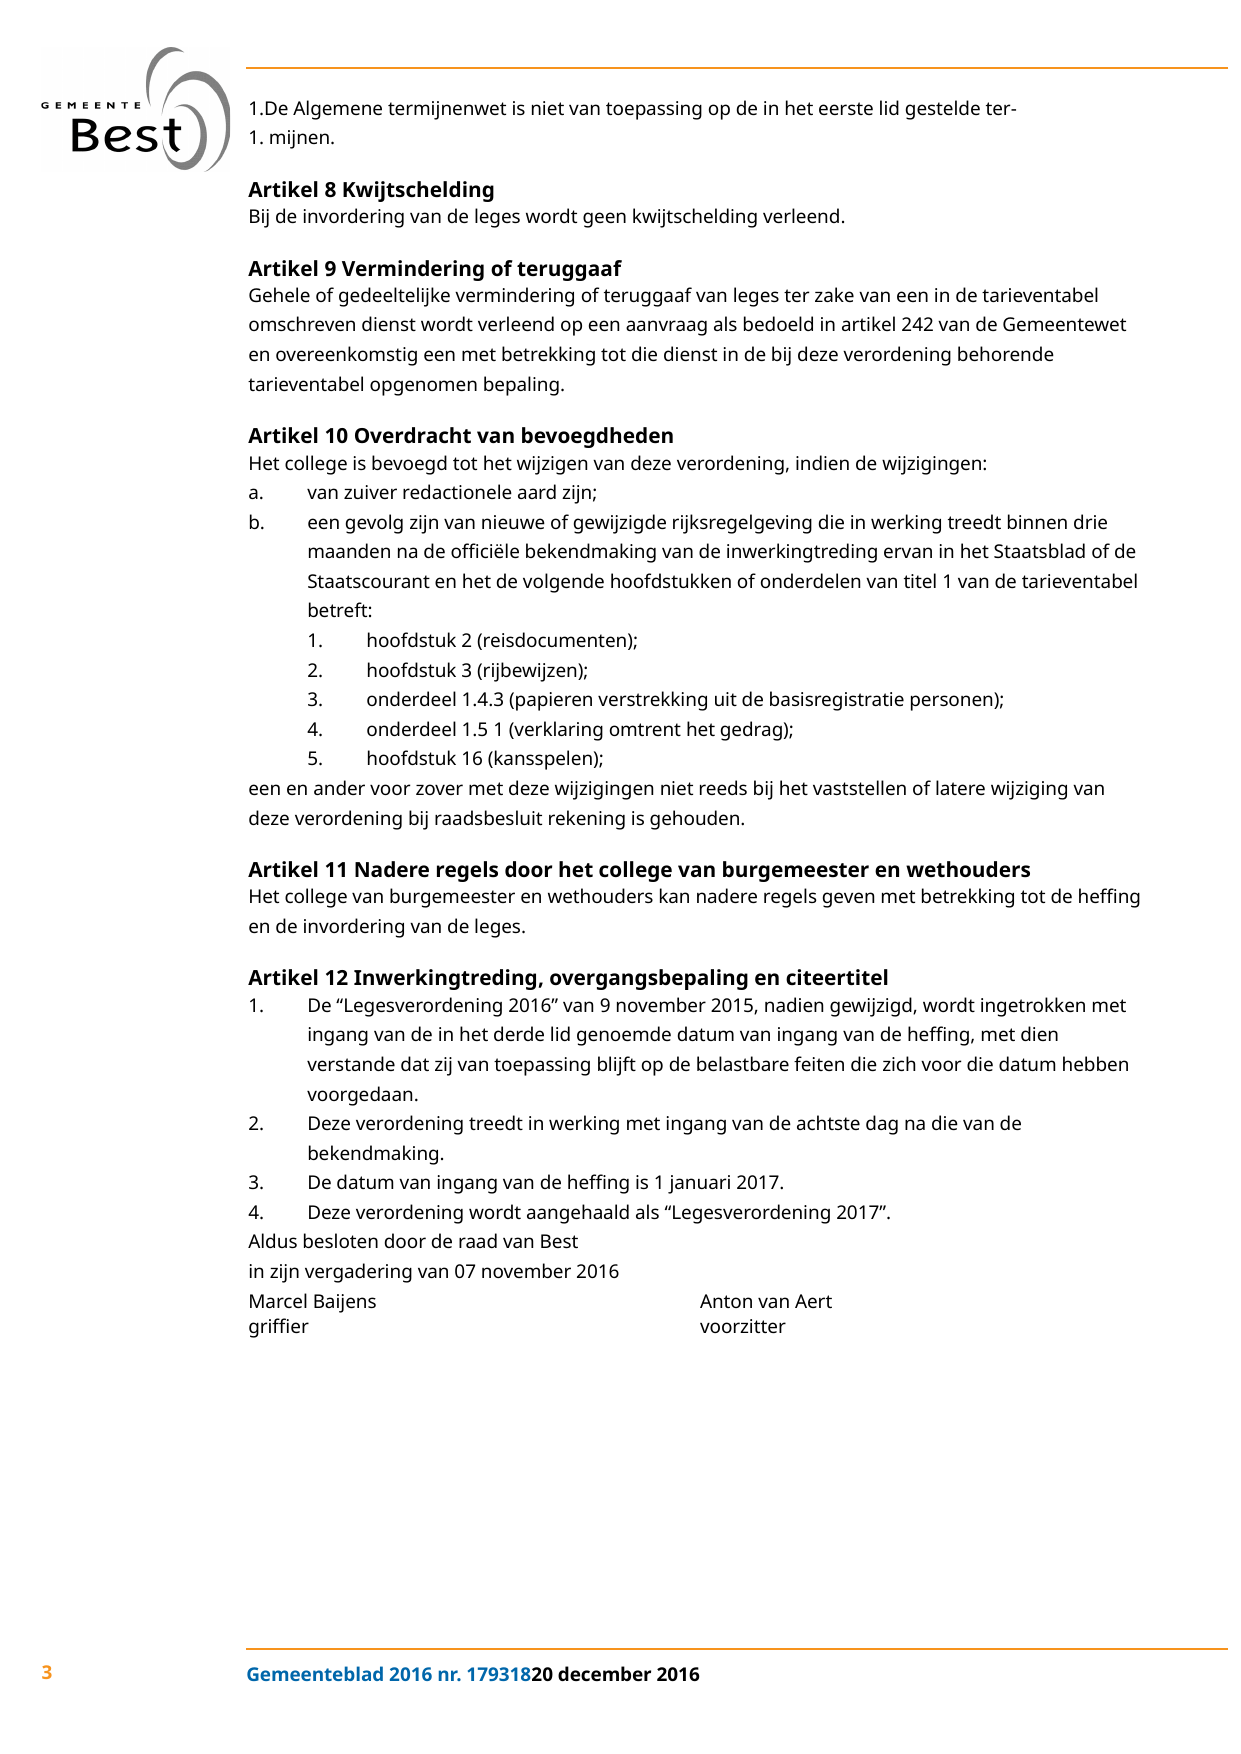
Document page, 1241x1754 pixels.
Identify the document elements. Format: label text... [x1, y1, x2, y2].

table_header Marcel Baijens [248, 1288, 700, 1314]
text Gehele of gedeeltelijke vermindering of teruggaaf van leges ter zake van een in de tarieventabel omschreven dienst wordt verleend op een aanvraag als bedoeld in artikel 242 van de Gemeentewet en overeenkomstig een met betrekking tot die dienst in de bij deze verordening behorende tarieventabel opgenomen bepaling. [248, 282, 1152, 397]
text 1.De Algemene termijnenwet is niet van toepassing op de in het eerste lid gestelde ter- [248, 95, 1152, 121]
table_cell voorzitter [700, 1314, 1152, 1339]
text Artikel 8 Kwijtschelding [248, 175, 1152, 203]
text Artikel 12 Inwerkingtreding, overgangsbepaling en citeertitel [248, 963, 1152, 992]
text Artikel 10 Overdracht van bevoegdheden [248, 421, 1152, 450]
list hoofdstuk 2 (reisdocumenten); [307, 627, 1152, 653]
text 1. mijnen. [248, 124, 1152, 150]
text Artikel 11 Nadere regels door het college van burgemeester en wethouders [248, 855, 1152, 883]
text Aldus besloten door de raad van Best [248, 1229, 1152, 1254]
text Bij de invordering van de leges wordt geen kwijtschelding verleend. [248, 203, 1152, 229]
text Artikel 9 Vermindering of teruggaaf [248, 254, 1152, 282]
list De datum van ingang van de heffing is 1 januari 2017. [248, 1169, 1152, 1195]
picture [41, 47, 231, 172]
text Het college is bevoegd tot het wijzigen van deze verordening, indien de wijzigingen: [248, 450, 1152, 475]
list Deze verordening wordt aangehaald als “Legesverordening 2017”. [248, 1199, 1152, 1225]
table_header Anton van Aert [700, 1288, 1152, 1314]
table_cell griffier [248, 1314, 700, 1339]
text Het college van burgemeester en wethouders kan nadere regels geven met betrekking tot de heffing en de invordering van de leges. [248, 883, 1152, 939]
list een gevolg zijn van nieuwe of gewijzigde rijksregelgeving die in werking treedt binnen drie maanden na de officiële bekendmaking van de inwerkingtreding ervan in het Staatsblad of de Staatscourant en het de volgende hoofdstukken of onderdelen van titel 1 van de tarieventabel betreft: [248, 509, 1152, 623]
list onderdeel 1.4.3 (papieren verstrekking uit de basisregistratie personen); [307, 686, 1152, 712]
list De “Legesverordening 2016” van 9 november 2015, nadien gewijzigd, wordt ingetrokken met ingang van de in het derde lid genoemde datum van ingang van de heffing, met dien verstande dat zij van toepassing blijft op de belastbare feiten die zich voor die datum hebben voorgedaan. [248, 992, 1152, 1106]
list van zuiver redactionele aard zijn; [248, 479, 1152, 505]
list Deze verordening treedt in werking met ingang van de achtste dag na die van de bekendmaking. [248, 1110, 1152, 1166]
list onderdeel 1.5 1 (verklaring omtrent het gedrag); [307, 716, 1152, 742]
text in zijn vergadering van 07 november 2016 [248, 1258, 1152, 1284]
list hoofdstuk 3 (rijbewijzen); [307, 657, 1152, 682]
text een en ander voor zover met deze wijzigingen niet reeds bij het vaststellen of latere wijziging van deze verordening bij raadsbesluit rekening is gehouden. [248, 775, 1152, 830]
list hoofdstuk 16 (kansspelen); [307, 746, 1152, 771]
